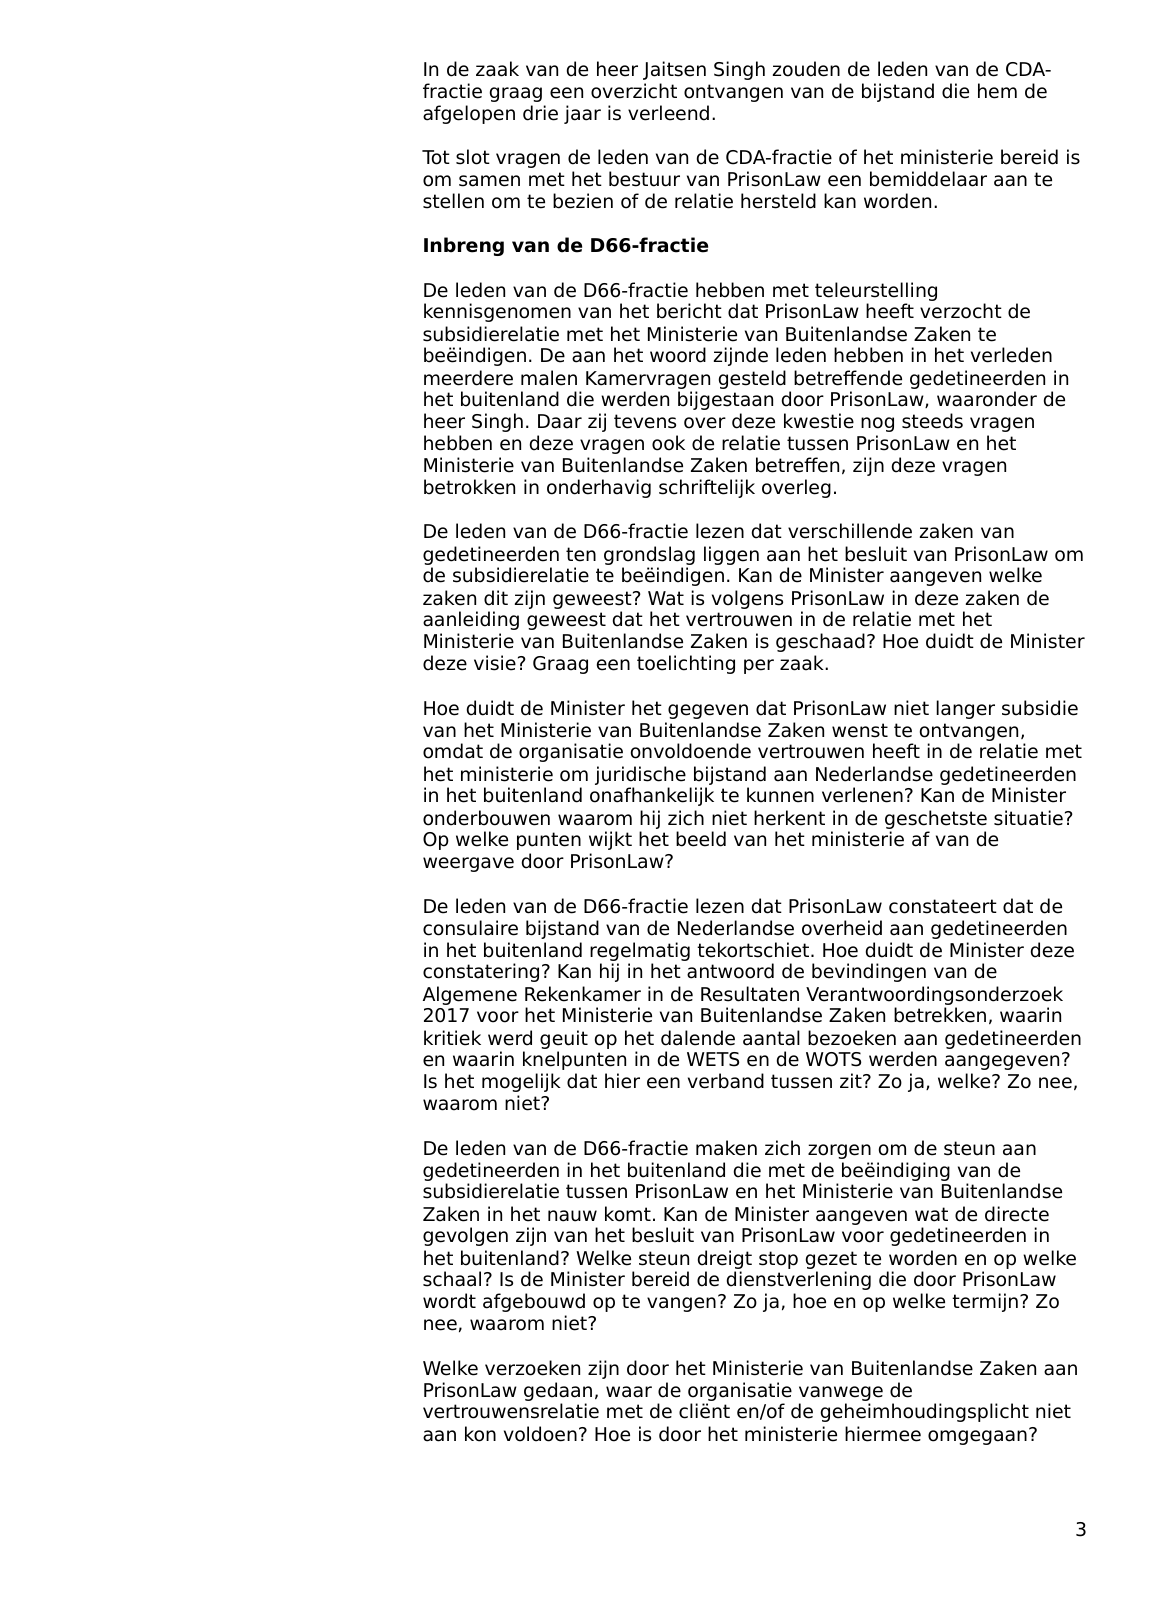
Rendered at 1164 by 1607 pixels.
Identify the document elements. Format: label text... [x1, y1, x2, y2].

text De leden van de D66-fractie lezen dat verschillende zaken van gedetineerden ten grondslag liggen aan het besluit van PrisonLaw om de subsidierelatie te beëindigen. Kan de Minister aangeven welke zaken dit zijn geweest? Wat is volgens PrisonLaw in deze zaken de aanleiding geweest dat het vertrouwen in de relatie met het Ministerie van Buitenlandse Zaken is geschaad? Hoe duidt de Minister deze visie? Graag een toelichting per zaak. [422, 521, 1087, 675]
text De leden van de D66-fractie lezen dat PrisonLaw constateert dat de consulaire bijstand van de Nederlandse overheid aan gedetineerden in het buitenland regelmatig tekortschiet. Hoe duidt de Minister deze constatering? Kan hij in het antwoord de bevindingen van de Algemene Rekenkamer in de Resultaten Verantwoordingsonderzoek 2017 voor het Ministerie van Buitenlandse Zaken betrekken, waarin kritiek werd geuit op het dalende aantal bezoeken aan gedetineerden en waarin knelpunten in de WETS en de WOTS werden aangegeven? Is het mogelijk dat hier een verband tussen zit? Zo ja, welke? Zo nee, waarom niet? [422, 896, 1087, 1115]
text De leden van de D66-fractie hebben met teleurstelling kennisgenomen van het bericht dat PrisonLaw heeft verzocht de subsidierelatie met het Ministerie van Buitenlandse Zaken te beëindigen. De aan het woord zijnde leden hebben in het verleden meerdere malen Kamervragen gesteld betreffende gedetineerden in het buitenland die werden bijgestaan door PrisonLaw, waaronder de heer Singh. Daar zij tevens over deze kwestie nog steeds vragen hebben en deze vragen ook de relatie tussen PrisonLaw en het Ministerie van Buitenlandse Zaken betreffen, zijn deze vragen betrokken in onderhavig schriftelijk overleg. [422, 279, 1087, 499]
text Welke verzoeken zijn door het Ministerie van Buitenlandse Zaken aan PrisonLaw gedaan, waar de organisatie vanwege de vertrouwensrelatie met de cliënt en/of de geheimhoudingsplicht niet aan kon voldoen? Hoe is door het ministerie hiermee omgegaan? [422, 1357, 1087, 1445]
text Tot slot vragen de leden van de CDA-fractie of het ministerie bereid is om samen met het bestuur van PrisonLaw een bemiddelaar aan te stellen om te bezien of de relatie hersteld kan worden. [422, 147, 1087, 213]
text De leden van de D66-fractie maken zich zorgen om de steun aan gedetineerden in het buitenland die met de beëindiging van de subsidierelatie tussen PrisonLaw en het Ministerie van Buitenlandse Zaken in het nauw komt. Kan de Minister aangeven wat de directe gevolgen zijn van het besluit van PrisonLaw voor gedetineerden in het buitenland? Welke steun dreigt stop gezet te worden en op welke schaal? Is de Minister bereid de dienstverlening die door PrisonLaw wordt afgebouwd op te vangen? Zo ja, hoe en op welke termijn? Zo nee, waarom niet? [422, 1137, 1087, 1335]
subtitle Inbreng van de D66-fractie [422, 235, 1087, 257]
text Hoe duidt de Minister het gegeven dat PrisonLaw niet langer subsidie van het Ministerie van Buitenlandse Zaken wenst te ontvangen, omdat de organisatie onvoldoende vertrouwen heeft in de relatie met het ministerie om juridische bijstand aan Nederlandse gedetineerden in het buitenland onafhankelijk te kunnen verlenen? Kan de Minister onderbouwen waarom hij zich niet herkent in de geschetste situatie? Op welke punten wijkt het beeld van het ministerie af van de weergave door PrisonLaw? [422, 697, 1087, 873]
text In de zaak van de heer Jaitsen Singh zouden de leden van de CDA-fractie graag een overzicht ontvangen van de bijstand die hem de afgelopen drie jaar is verleend. [422, 59, 1087, 125]
